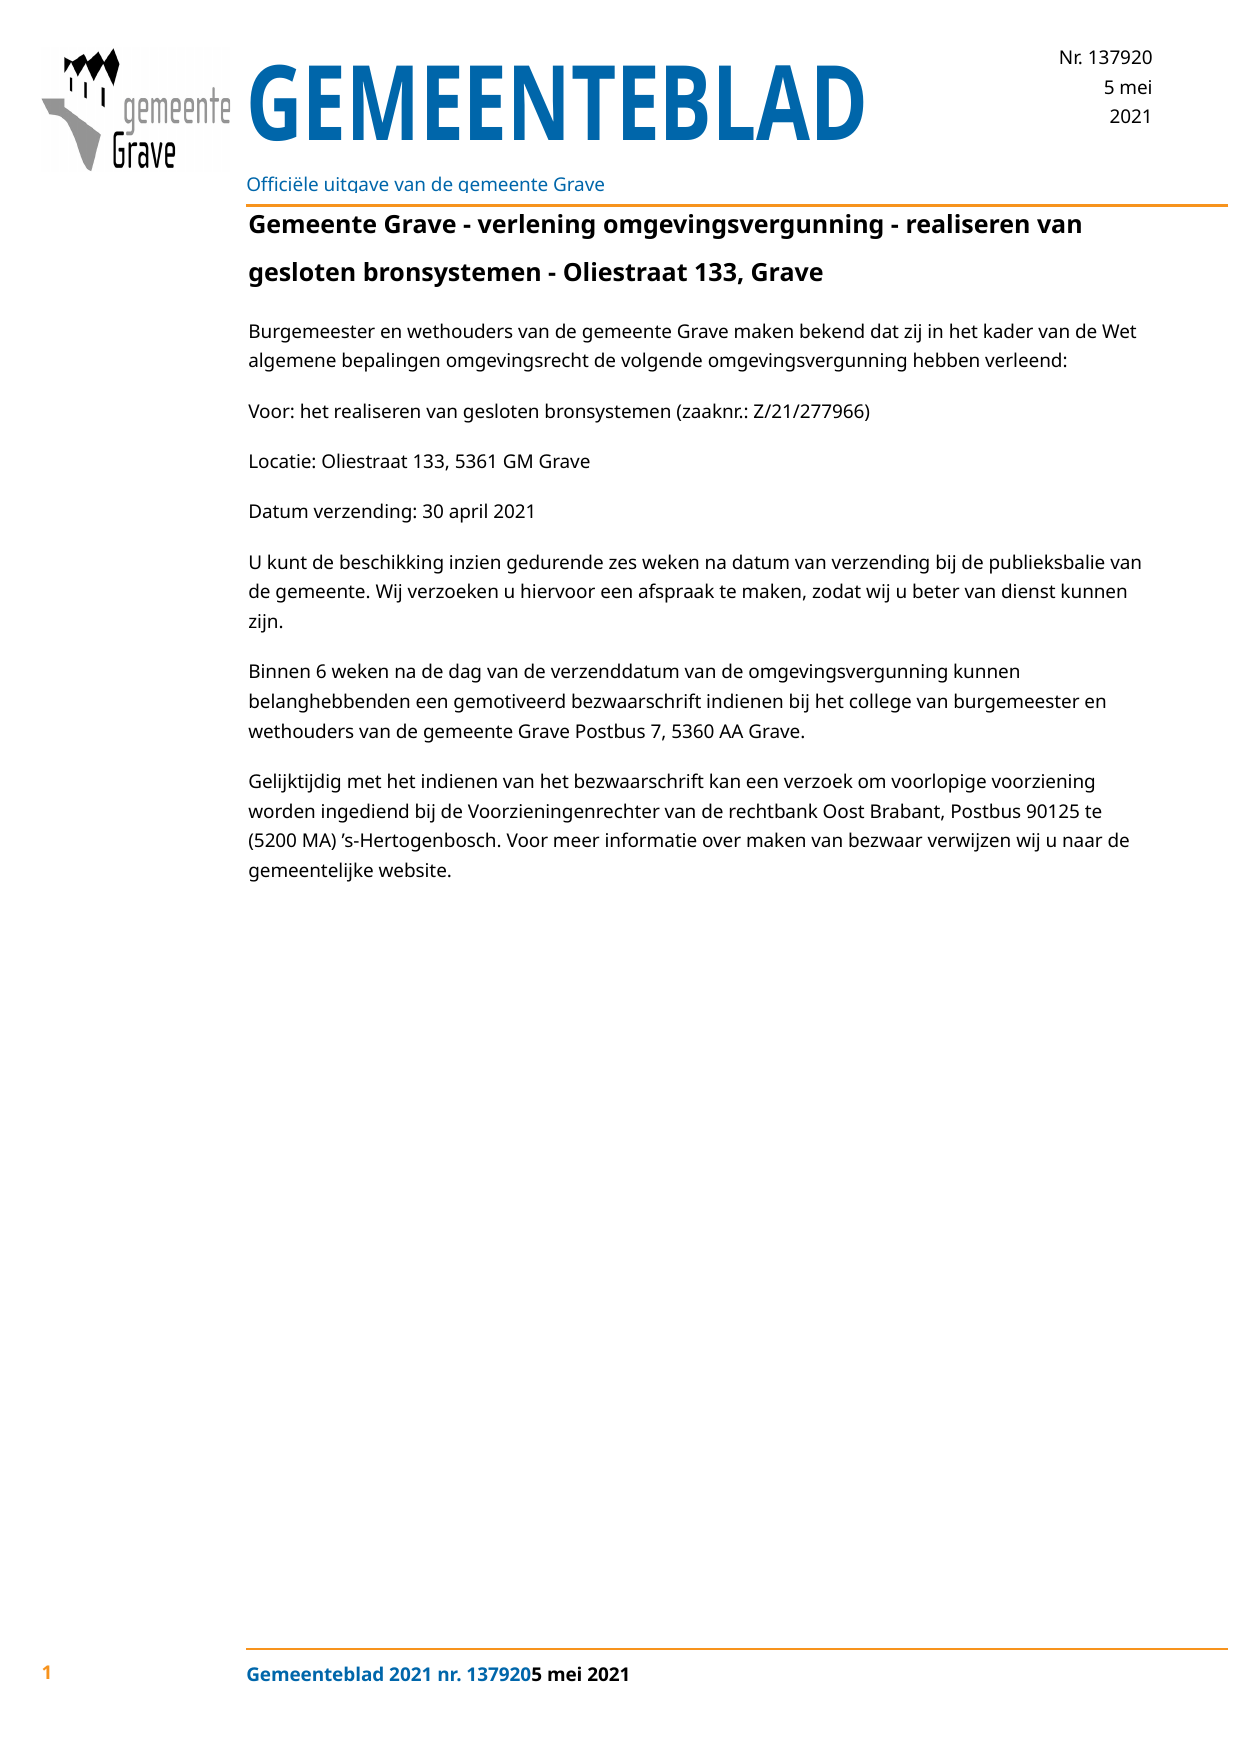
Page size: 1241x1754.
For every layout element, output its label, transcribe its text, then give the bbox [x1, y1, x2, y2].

text Locatie: Oliestraat 133, 5361 GM Grave [248, 448, 1152, 474]
picture [41, 47, 231, 172]
text Datum verzending: 30 april 2021 [248, 499, 1152, 524]
text Gemeente Grave - verlening omgevingsvergunning - realiseren van gesloten bronsystemen - Oliestraat 133, Grave [248, 207, 1152, 288]
text Voor: het realiseren van gesloten bronsystemen (zaaknr.: Z/21/277966) [248, 398, 1152, 424]
text Binnen 6 weken na de dag van de verzenddatum van de omgevingsvergunning kunnen belanghebbenden een gemotiveerd bezwaarschrift indienen bij het college van burgemeester en wethouders van de gemeente Grave Postbus 7, 5360 AA Grave. [248, 659, 1152, 744]
text U kunt de beschikking inzien gedurende zes weken na datum van verzending bij de publieksbalie van de gemeente. Wij verzoeken u hiervoor een afspraak te maken, zodat wij u beter van dienst kunnen zijn. [248, 549, 1152, 634]
text Gelijktijdig met het indienen van het bezwaarschrift kan een verzoek om voorlopige voorziening worden ingediend bij de Voorzieningenrechter van de rechtbank Oost Brabant, Postbus 90125 te (5200 MA) ’s-Hertogenbosch. Voor meer informatie over maken van bezwaar verwijzen wij u naar de gemeentelijke website. [248, 768, 1152, 883]
text Burgemeester en wethouders van de gemeente Grave maken bekend dat zij in het kader van de Wet algemene bepalingen omgevingsrecht de volgende omgevingsvergunning hebben verleend: [248, 318, 1152, 373]
